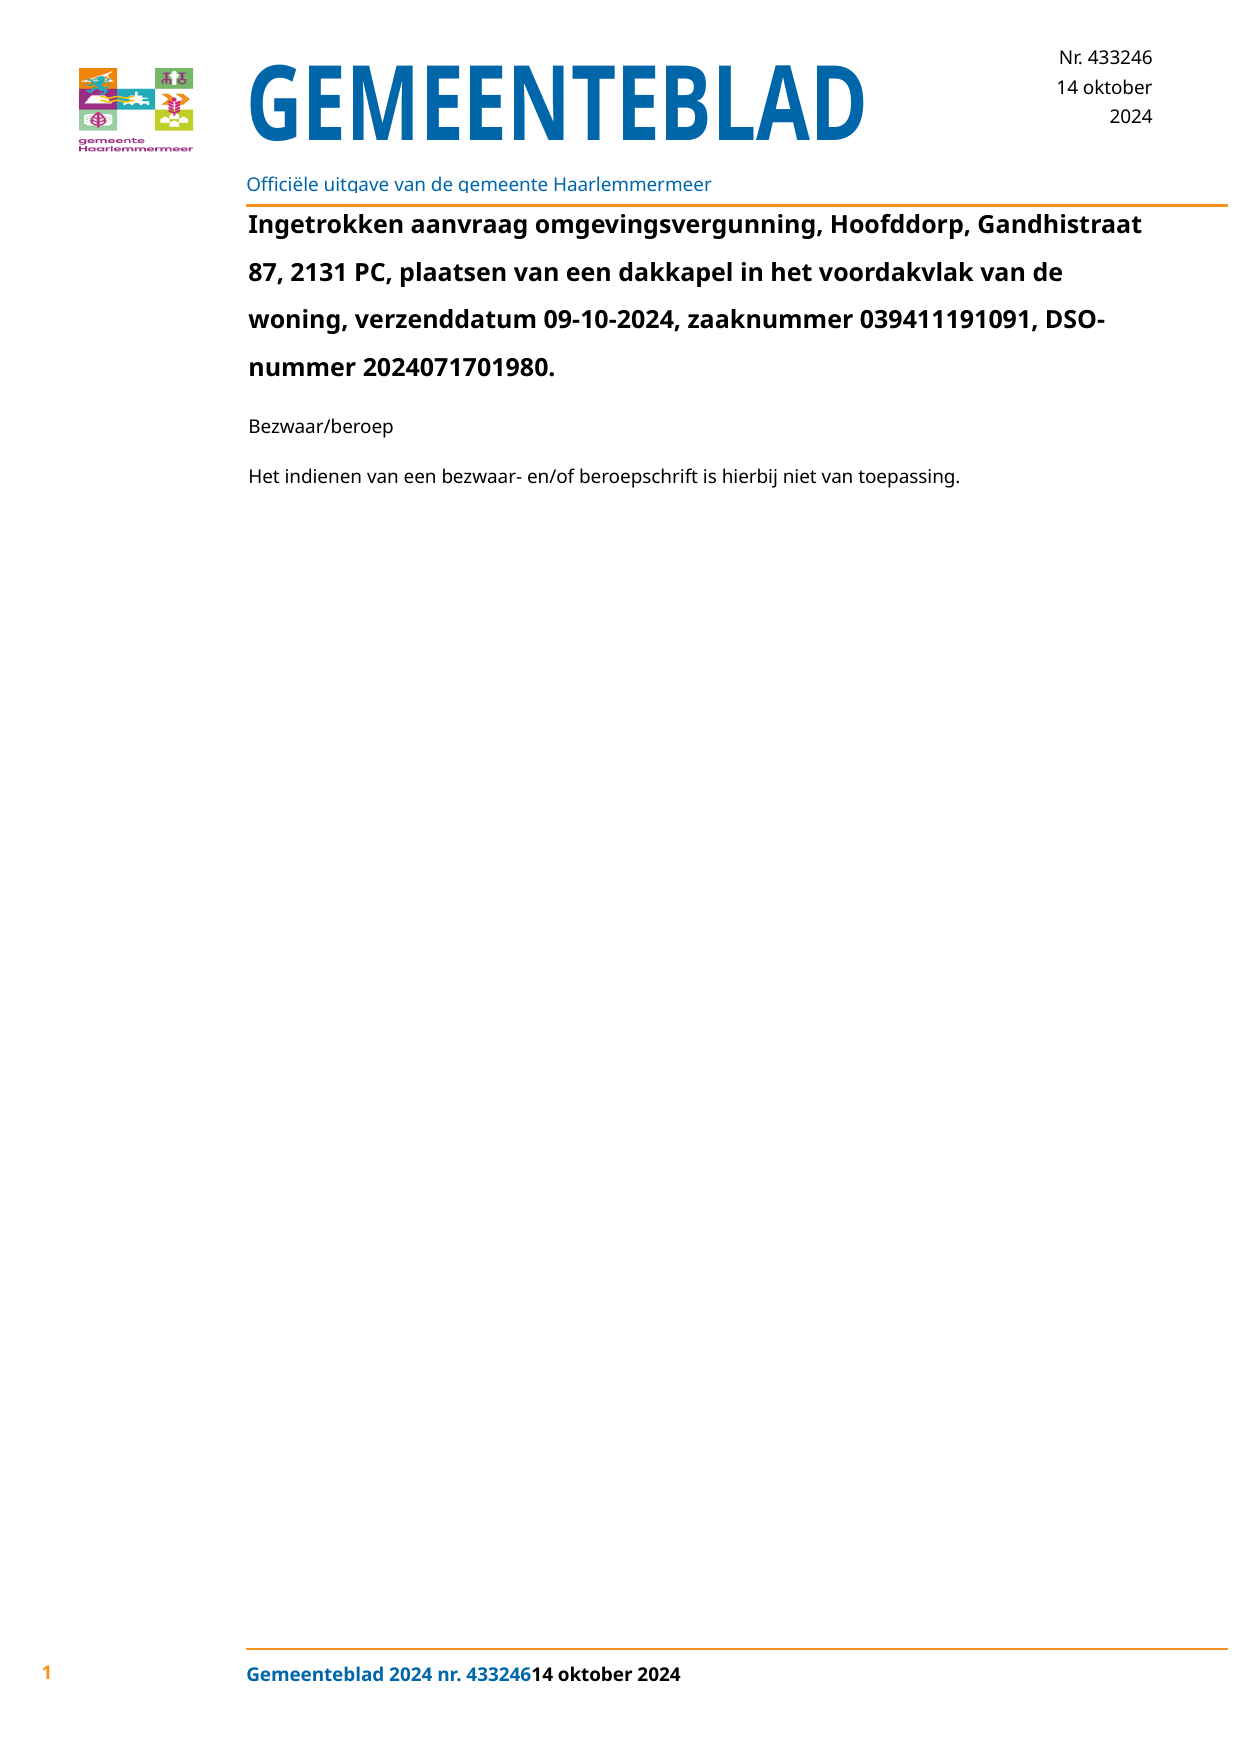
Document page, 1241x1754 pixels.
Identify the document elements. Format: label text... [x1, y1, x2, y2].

text Het indienen van een bezwaar- en/of beroepschrift is hierbij niet van toepassing. [248, 463, 1152, 489]
text Bezwaar/beroep [248, 413, 1152, 439]
text Ingetrokken aanvraag omgevingsvergunning, Hoofddorp, Gandhistraat 87, 2131 PC, plaatsen van een dakkapel in het voordakvlak van de woning, verzenddatum 09-10-2024, zaaknummer 039411191091, DSO-nummer 2024071701980. [248, 207, 1152, 384]
picture [41, 47, 231, 172]
